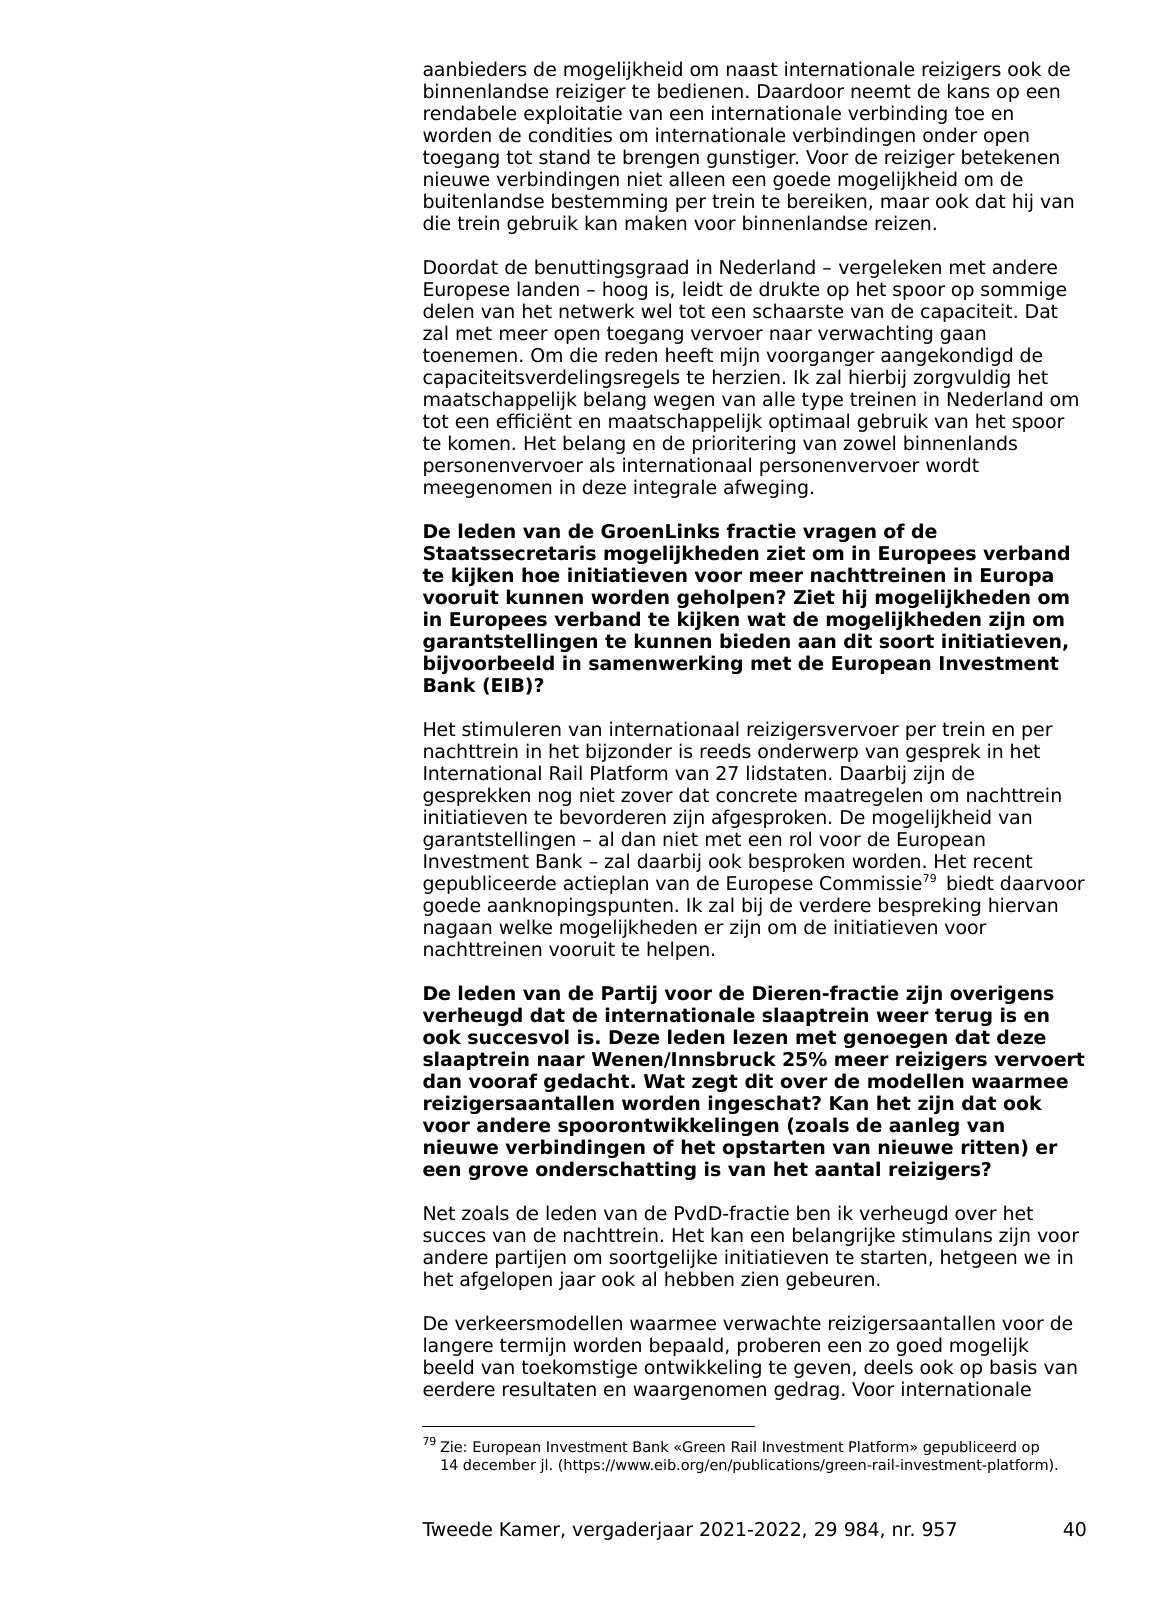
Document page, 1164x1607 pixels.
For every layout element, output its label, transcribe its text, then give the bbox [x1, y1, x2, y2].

text De verkeersmodellen waarmee verwachte reizigersaantallen voor de langere termijn worden bepaald, proberen een zo goed mogelijk beeld van toekomstige ontwikkeling te geven, deels ook op basis van eerdere resultaten en waargenomen gedrag. Voor internationale [422, 1313, 1087, 1401]
text aanbieders de mogelijkheid om naast internationale reizigers ook de binnenlandse reiziger te bedienen. Daardoor neemt de kans op een rendabele exploitatie van een internationale verbinding toe en worden de condities om internationale verbindingen onder open toegang tot stand te brengen gunstiger. Voor de reiziger betekenen nieuwe verbindingen niet alleen een goede mogelijkheid om de buitenlandse bestemming per trein te bereiken, maar ook dat hij van die trein gebruik kan maken voor binnenlandse reizen. [422, 59, 1087, 235]
text De leden van de GroenLinks fractie vragen of de Staatssecretaris mogelijkheden ziet om in Europees verband te kijken hoe initiatieven voor meer nachttreinen in Europa vooruit kunnen worden geholpen? Ziet hij mogelijkheden om in Europees verband te kijken wat de mogelijkheden zijn om garantstellingen te kunnen bieden aan dit soort initiatieven, bijvoorbeeld in samenwerking met de European Investment Bank (EIB)? [422, 521, 1087, 697]
text Net zoals de leden van de PvdD-fractie ben ik verheugd over het succes van de nachttrein. Het kan een belangrijke stimulans zijn voor andere partijen om soortgelijke initiatieven te starten, hetgeen we in het afgelopen jaar ook al hebben zien gebeuren. [422, 1203, 1087, 1291]
text Doordat de benuttingsgraad in Nederland – vergeleken met andere Europese landen – hoog is, leidt de drukte op het spoor op sommige delen van het netwerk wel tot een schaarste van de capaciteit. Dat zal met meer open toegang vervoer naar verwachting gaan toenemen. Om die reden heeft mijn voorganger aangekondigd de capaciteitsverdelingsregels te herzien. Ik zal hierbij zorgvuldig het maatschappelijk belang wegen van alle type treinen in Nederland om tot een efficiënt en maatschappelijk optimaal gebruik van het spoor te komen. Het belang en de prioritering van zowel binnenlands personenvervoer als internationaal personenvervoer wordt meegenomen in deze integrale afweging. [422, 257, 1087, 499]
text Zie: European Investment Bank «Green Rail Investment Platform» gepubliceerd op 14 december jl. (https://www.eib.org/en/publications/green-rail-investment-platform). [422, 1435, 1087, 1474]
text De leden van de Partij voor de Dieren-fractie zijn overigens verheugd dat de internationale slaaptrein weer terug is en ook succesvol is. Deze leden lezen met genoegen dat deze slaaptrein naar Wenen/Innsbruck 25% meer reizigers vervoert dan vooraf gedacht. Wat zegt dit over de modellen waarmee reizigersaantallen worden ingeschat? Kan het zijn dat ook voor andere spoorontwikkelingen (zoals de aanleg van nieuwe verbindingen of het opstarten van nieuwe ritten) er een grove onderschatting is van het aantal reizigers? [422, 983, 1087, 1181]
text Het stimuleren van internationaal reizigersvervoer per trein en per nachttrein in het bijzonder is reeds onderwerp van gesprek in het International Rail Platform van 27 lidstaten. Daarbij zijn de gesprekken nog niet zover dat concrete maatregelen om nachttrein initiatieven te bevorderen zijn afgesproken. De mogelijkheid van garantstellingen – al dan niet met een rol voor de European Investment Bank – zal daarbij ook besproken worden. Het recent gepubliceerde actieplan van de Europese Commissie biedt daarvoor goede aanknopingspunten. Ik zal bij de verdere bespreking hiervan nagaan welke mogelijkheden er zijn om de initiatieven voor nachttreinen vooruit te helpen. [422, 719, 1087, 961]
